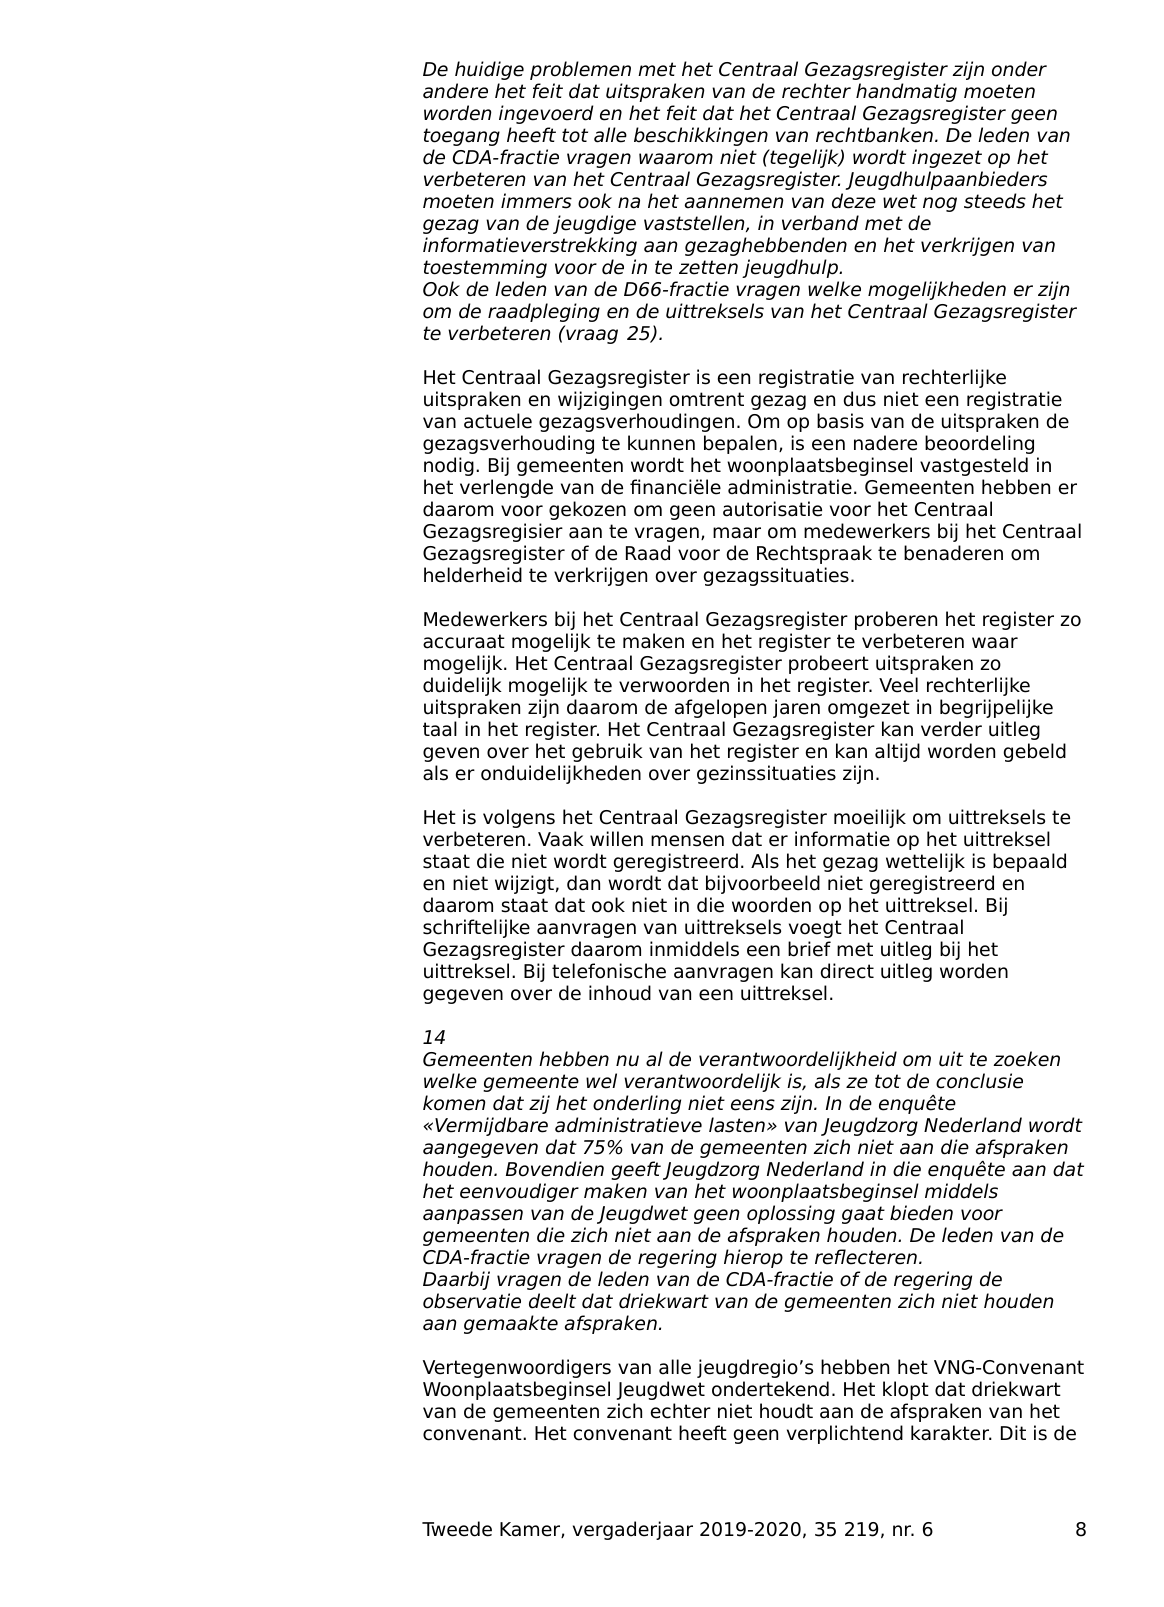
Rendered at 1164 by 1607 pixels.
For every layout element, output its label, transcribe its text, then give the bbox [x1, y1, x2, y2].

text 14 [422, 1027, 1087, 1049]
text De huidige problemen met het Centraal Gezagsregister zijn onder andere het feit dat uitspraken van de rechter handmatig moeten worden ingevoerd en het feit dat het Centraal Gezagsregister geen toegang heeft tot alle beschikkingen van rechtbanken. De leden van de CDA-fractie vragen waarom niet (tegelijk) wordt ingezet op het verbeteren van het Centraal Gezagsregister. Jeugdhulpaanbieders moeten immers ook na het aannemen van deze wet nog steeds het gezag van de jeugdige vaststellen, in verband met de informatieverstrekking aan gezaghebbenden en het verkrijgen van toestemming voor de in te zetten jeugdhulp. [422, 59, 1087, 279]
text Medewerkers bij het Centraal Gezagsregister proberen het register zo accuraat mogelijk te maken en het register te verbeteren waar mogelijk. Het Centraal Gezagsregister probeert uitspraken zo duidelijk mogelijk te verwoorden in het register. Veel rechterlijke uitspraken zijn daarom de afgelopen jaren omgezet in begrijpelijke taal in het register. Het Centraal Gezagsregister kan verder uitleg geven over het gebruik van het register en kan altijd worden gebeld als er onduidelijkheden over gezinssituaties zijn. [422, 609, 1087, 785]
text Het Centraal Gezagsregister is een registratie van rechterlijke uitspraken en wijzigingen omtrent gezag en dus niet een registratie van actuele gezagsverhoudingen. Om op basis van de uitspraken de gezagsverhouding te kunnen bepalen, is een nadere beoordeling nodig. Bij gemeenten wordt het woonplaatsbeginsel vastgesteld in het verlengde van de financiële administratie. Gemeenten hebben er daarom voor gekozen om geen autorisatie voor het Centraal Gezagsregisier aan te vragen, maar om medewerkers bij het Centraal Gezagsregister of de Raad voor de Rechtspraak te benaderen om helderheid te verkrijgen over gezagssituaties. [422, 367, 1087, 587]
text Gemeenten hebben nu al de verantwoordelijkheid om uit te zoeken welke gemeente wel verantwoordelijk is, als ze tot de conclusie komen dat zij het onderling niet eens zijn. In de enquête «Vermijdbare administratieve lasten» van Jeugdzorg Nederland wordt aangegeven dat 75% van de gemeenten zich niet aan die afspraken houden. Bovendien geeft Jeugdzorg Nederland in die enquête aan dat het eenvoudiger maken van het woonplaatsbeginsel middels aanpassen van de Jeugdwet geen oplossing gaat bieden voor gemeenten die zich niet aan de afspraken houden. De leden van de CDA-fractie vragen de regering hierop te reflecteren. [422, 1049, 1087, 1269]
text Ook de leden van de D66-fractie vragen welke mogelijkheden er zijn om de raadpleging en de uittreksels van het Centraal Gezagsregister te verbeteren (vraag 25). [422, 279, 1087, 345]
text Het is volgens het Centraal Gezagsregister moeilijk om uittreksels te verbeteren. Vaak willen mensen dat er informatie op het uittreksel staat die niet wordt geregistreerd. Als het gezag wettelijk is bepaald en niet wijzigt, dan wordt dat bijvoorbeeld niet geregistreerd en daarom staat dat ook niet in die woorden op het uittreksel. Bij schriftelijke aanvragen van uittreksels voegt het Centraal Gezagsregister daarom inmiddels een brief met uitleg bij het uittreksel. Bij telefonische aanvragen kan direct uitleg worden gegeven over de inhoud van een uittreksel. [422, 807, 1087, 1005]
text Vertegenwoordigers van alle jeugdregio’s hebben het VNG-Convenant Woonplaatsbeginsel Jeugdwet ondertekend. Het klopt dat driekwart van de gemeenten zich echter niet houdt aan de afspraken van het convenant. Het convenant heeft geen verplichtend karakter. Dit is de [422, 1357, 1087, 1445]
text Daarbij vragen de leden van de CDA-fractie of de regering de observatie deelt dat driekwart van de gemeenten zich niet houden aan gemaakte afspraken. [422, 1269, 1087, 1335]
